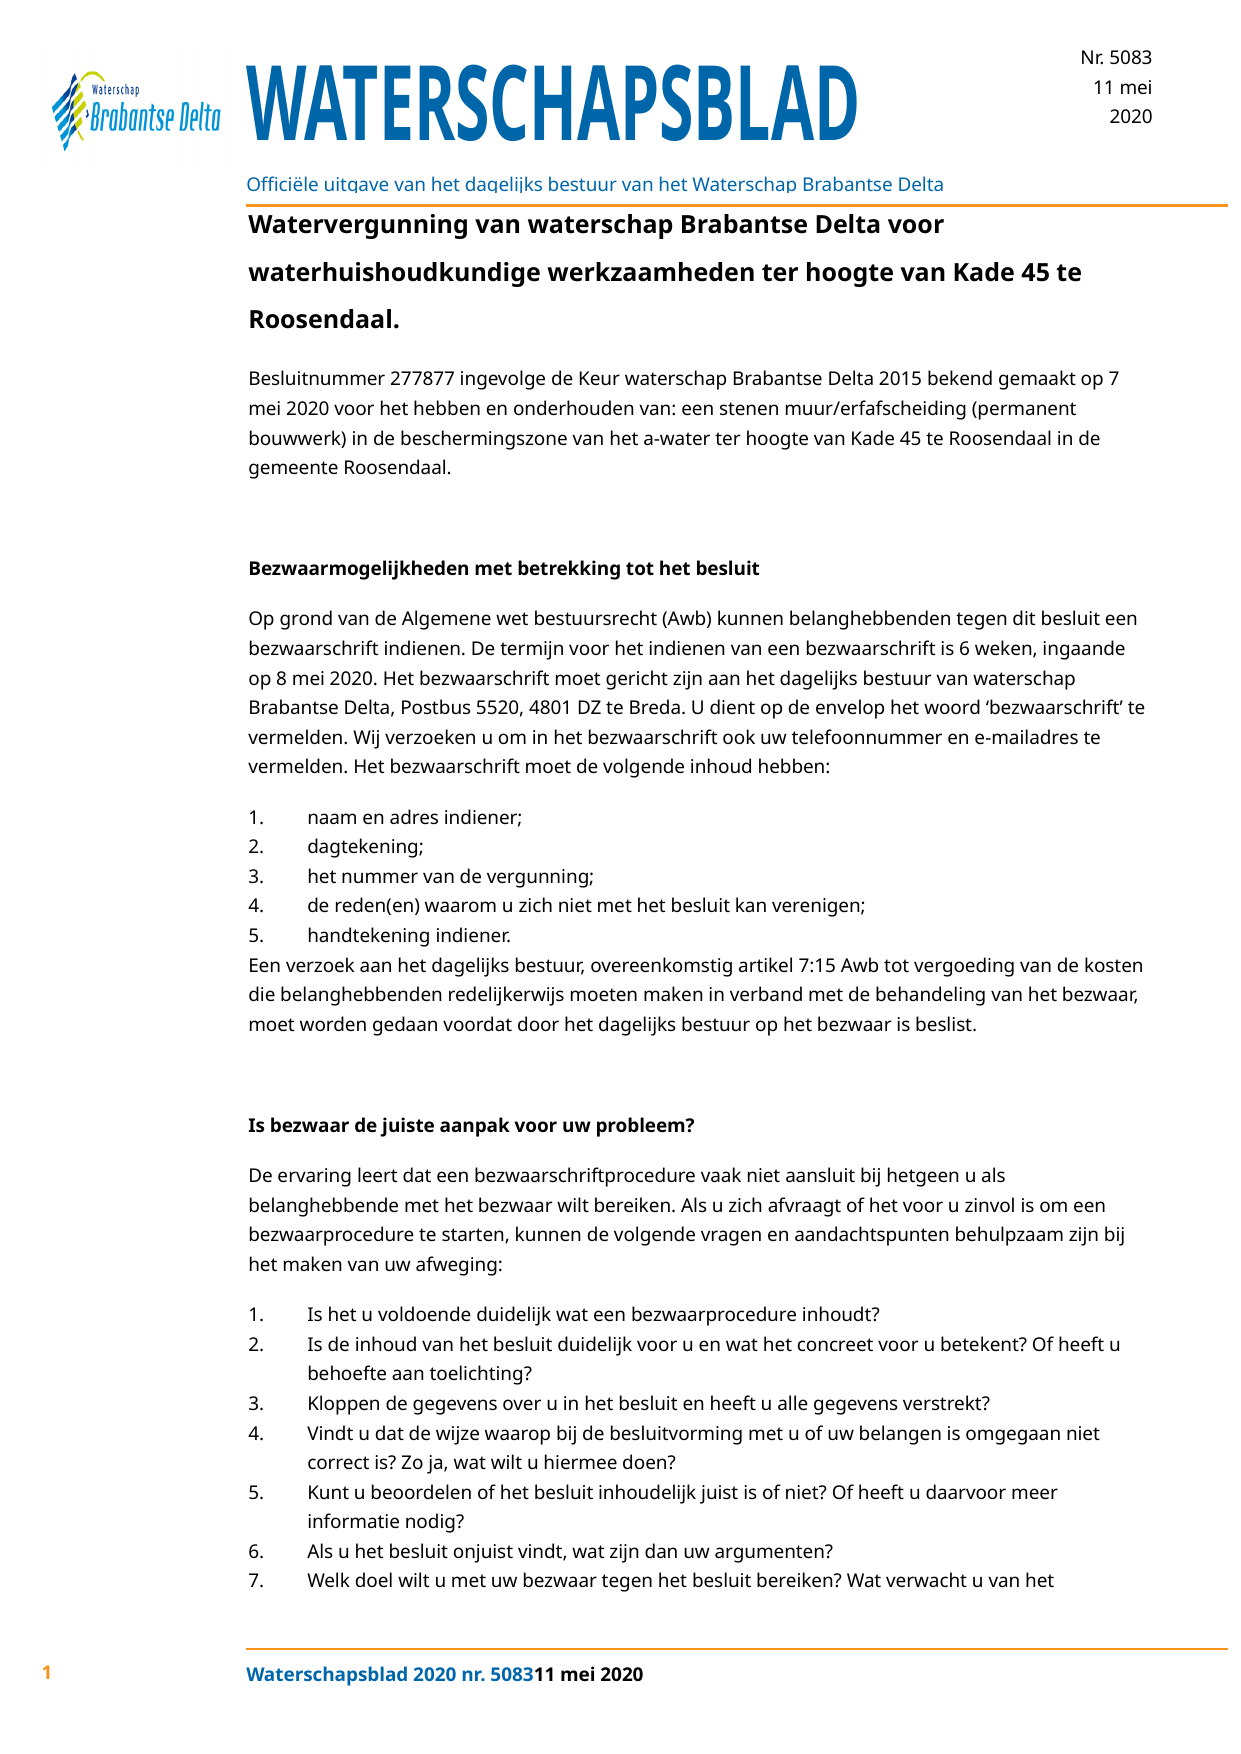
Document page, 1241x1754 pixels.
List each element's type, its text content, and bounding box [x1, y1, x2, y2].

list Kloppen de gegevens over u in het besluit en heeft u alle gegevens verstrekt? [248, 1390, 1152, 1416]
list Vindt u dat de wijze waarop bij de besluitvorming met u of uw belangen is omgegaan niet correct is? Zo ja, wat wilt u hiermee doen? [248, 1420, 1152, 1475]
list Is het u voldoende duidelijk wat een bezwaarprocedure inhoudt? [248, 1301, 1152, 1327]
text Besluitnummer 277877 ingevolge de Keur waterschap Brabantse Delta 2015 bekend gemaakt op 7 mei 2020 voor het hebben en onderhouden van: een stenen muur/erfafscheiding (permanent bouwwerk) in de beschermingszone van het a-water ter hoogte van Kade 45 te Roosendaal in de gemeente Roosendaal. [248, 366, 1152, 480]
text Bezwaarmogelijkheden met betrekking tot het besluit [248, 555, 1152, 581]
list Welk doel wilt u met uw bezwaar tegen het besluit bereiken? Wat verwacht u van het [248, 1568, 1152, 1593]
list Als u het besluit onjuist vindt, wat zijn dan uw argumenten? [248, 1538, 1152, 1564]
list Kunt u beoordelen of het besluit inhoudelijk juist is of niet? Of heeft u daarvoor meer informatie nodig? [248, 1479, 1152, 1534]
text Watervergunning van waterschap Brabantse Delta voor waterhuishoudkundige werkzaamheden ter hoogte van Kade 45 te Roosendaal. [248, 207, 1152, 336]
text Een verzoek aan het dagelijks bestuur, overeenkomstig artikel 7:15 Awb tot vergoeding van de kosten die belanghebbenden redelijkerwijs moeten maken in verband met de behandeling van het bezwaar, moet worden gedaan voordat door het dagelijks bestuur op het bezwaar is beslist. [248, 952, 1152, 1037]
text Is bezwaar de juiste aanpak voor uw probleem? [248, 1112, 1152, 1137]
list de reden(en) waarom u zich niet met het besluit kan verenigen; [248, 893, 1152, 918]
picture [41, 47, 231, 172]
list het nummer van de vergunning; [248, 863, 1152, 889]
list Is de inhoud van het besluit duidelijk voor u en wat het concreet voor u betekent? Of heeft u behoefte aan toelichting? [248, 1331, 1152, 1386]
list handtekening indiener. [248, 922, 1152, 948]
text Op grond van de Algemene wet bestuursrecht (Awb) kunnen belanghebbenden tegen dit besluit een bezwaarschrift indienen. De termijn voor het indienen van een bezwaarschrift is 6 weken, ingaande op 8 mei 2020. Het bezwaarschrift moet gericht zijn aan het dagelijks bestuur van waterschap Brabantse Delta, Postbus 5520, 4801 DZ te Breda. U dient op de envelop het woord ‘bezwaarschrift’ te vermelden. Wij verzoeken u om in het bezwaarschrift ook uw telefoonnummer en e‑mailadres te vermelden. Het bezwaarschrift moet de volgende inhoud hebben: [248, 606, 1152, 779]
text De ervaring leert dat een bezwaarschriftprocedure vaak niet aansluit bij hetgeen u als belanghebbende met het bezwaar wilt bereiken. Als u zich afvraagt of het voor u zinvol is om een bezwaarprocedure te starten, kunnen de volgende vragen en aandachtspunten behulpzaam zijn bij het maken van uw afweging: [248, 1162, 1152, 1277]
list dagtekening; [248, 833, 1152, 859]
list naam en adres indiener; [248, 804, 1152, 829]
